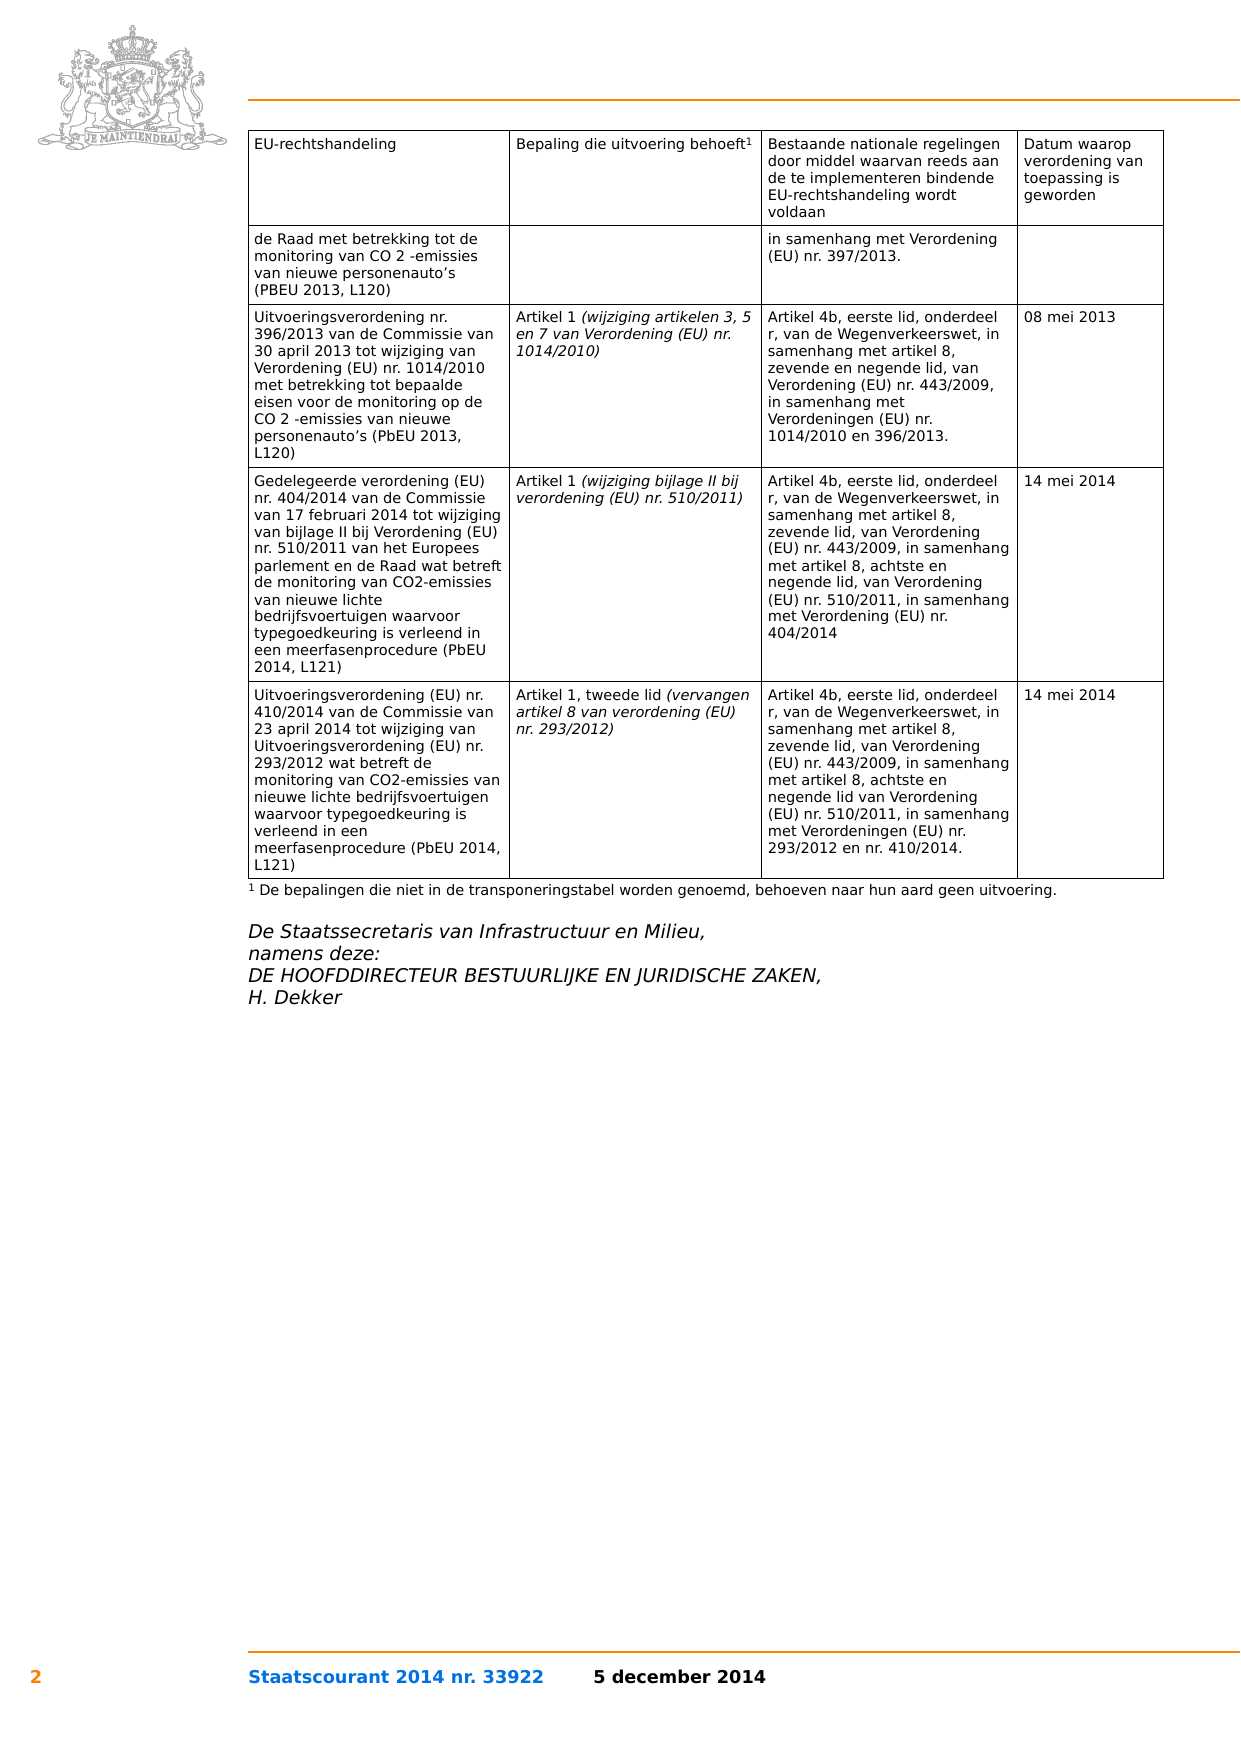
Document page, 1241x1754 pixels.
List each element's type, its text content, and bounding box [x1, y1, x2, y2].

table_cell Artikel 1, tweede lid (vervangen artikel 8 van verordening (EU) nr. 293/2012) [510, 682, 761, 878]
table_cell 14 mei 2014 [1018, 682, 1163, 878]
table_cell Artikel 4b, eerste lid, onderdeel r, van de Wegenverkeerswet, in samenhang met artikel 8, zevende lid, van Verordening (EU) nr. 443/2009, in samenhang met artikel 8, achtste en negende lid, van Verordening (EU) nr. 510/2011, in samenhang met Verordening (EU) nr. 404/2014 [762, 468, 1017, 681]
table_cell Uitvoeringsverordening (EU) nr. 410/2014 van de Commissie van 23 april 2014 tot wijziging van Uitvoeringsverordening (EU) nr. 293/2012 wat betreft de monitoring van CO2-emissies van nieuwe lichte bedrijfsvoertuigen waarvoor typegoedkeuring is verleend in een meerfasenprocedure (PbEU 2014, L121) [249, 682, 509, 878]
table_cell Artikel 4b, eerste lid, onderdeel r, van de Wegenverkeerswet, in samenhang met artikel 8, zevende lid, van Verordening (EU) nr. 443/2009, in samenhang met artikel 8, achtste en negende lid van Verordening (EU) nr. 510/2011, in samenhang met Verordeningen (EU) nr. 293/2012 en nr. 410/2014. [762, 682, 1017, 878]
table_header Datum waarop verordening van toepassing is geworden [1018, 131, 1163, 225]
table_header EU-rechtshandeling [249, 131, 509, 225]
table_cell Artikel 4b, eerste lid, onderdeel r, van de Wegenverkeerswet, in samenhang met artikel 8, zevende en negende lid, van Verordening (EU) nr. 443/2009, in samenhang met Verordeningen (EU) nr. 1014/2010 en 396/2013. [762, 305, 1017, 467]
table_cell de Raad met betrekking tot de monitoring van CO 2 -emissies van nieuwe personenauto’s (PBEU 2013, L120) [249, 226, 509, 303]
table_cell [1018, 226, 1163, 303]
text De Staatssecretaris van Infrastructuur en Milieu, namens deze: DE HOOFDDIRECTEUR BESTUURLIJKE EN JURIDISCHE ZAKEN, H. Dekker [248, 921, 1163, 1009]
table_header Bestaande nationale regelingen door middel waarvan reeds aan de te implementeren bindende EU-rechtshandeling wordt voldaan [762, 131, 1017, 225]
table_cell 08 mei 2013 [1018, 305, 1163, 467]
table_cell in samenhang met Verordening (EU) nr. 397/2013. [762, 226, 1017, 303]
table_cell Gedelegeerde verordening (EU) nr. 404/2014 van de Commissie van 17 februari 2014 tot wijziging van bijlage II bij Verordening (EU) nr. 510/2011 van het Europees parlement en de Raad wat betreft de monitoring van CO2-emissies van nieuwe lichte bedrijfsvoertuigen waarvoor typegoedkeuring is verleend in een meerfasenprocedure (PbEU 2014, L121) [249, 468, 509, 681]
table_cell 14 mei 2014 [1018, 468, 1163, 681]
table_cell [510, 226, 761, 303]
table_cell 1 De bepalingen die niet in de transponeringstabel worden genoemd, behoeven naar hun aard geen uitvoering. [248, 879, 1163, 899]
table_header Bepaling die uitvoering behoeft1 [510, 131, 761, 225]
table_cell Uitvoeringsverordening nr. 396/2013 van de Commissie van 30 april 2013 tot wijziging van Verordening (EU) nr. 1014/2010 met betrekking tot bepaalde eisen voor de monitoring op de CO 2 -emissies van nieuwe personenauto’s (PbEU 2013, L120) [249, 305, 509, 467]
picture [38, 25, 227, 150]
table_cell Artikel 1 (wijziging bijlage II bij verordening (EU) nr. 510/2011) [510, 468, 761, 681]
table_cell Artikel 1 (wijziging artikelen 3, 5 en 7 van Verordening (EU) nr. 1014/2010) [510, 305, 761, 467]
